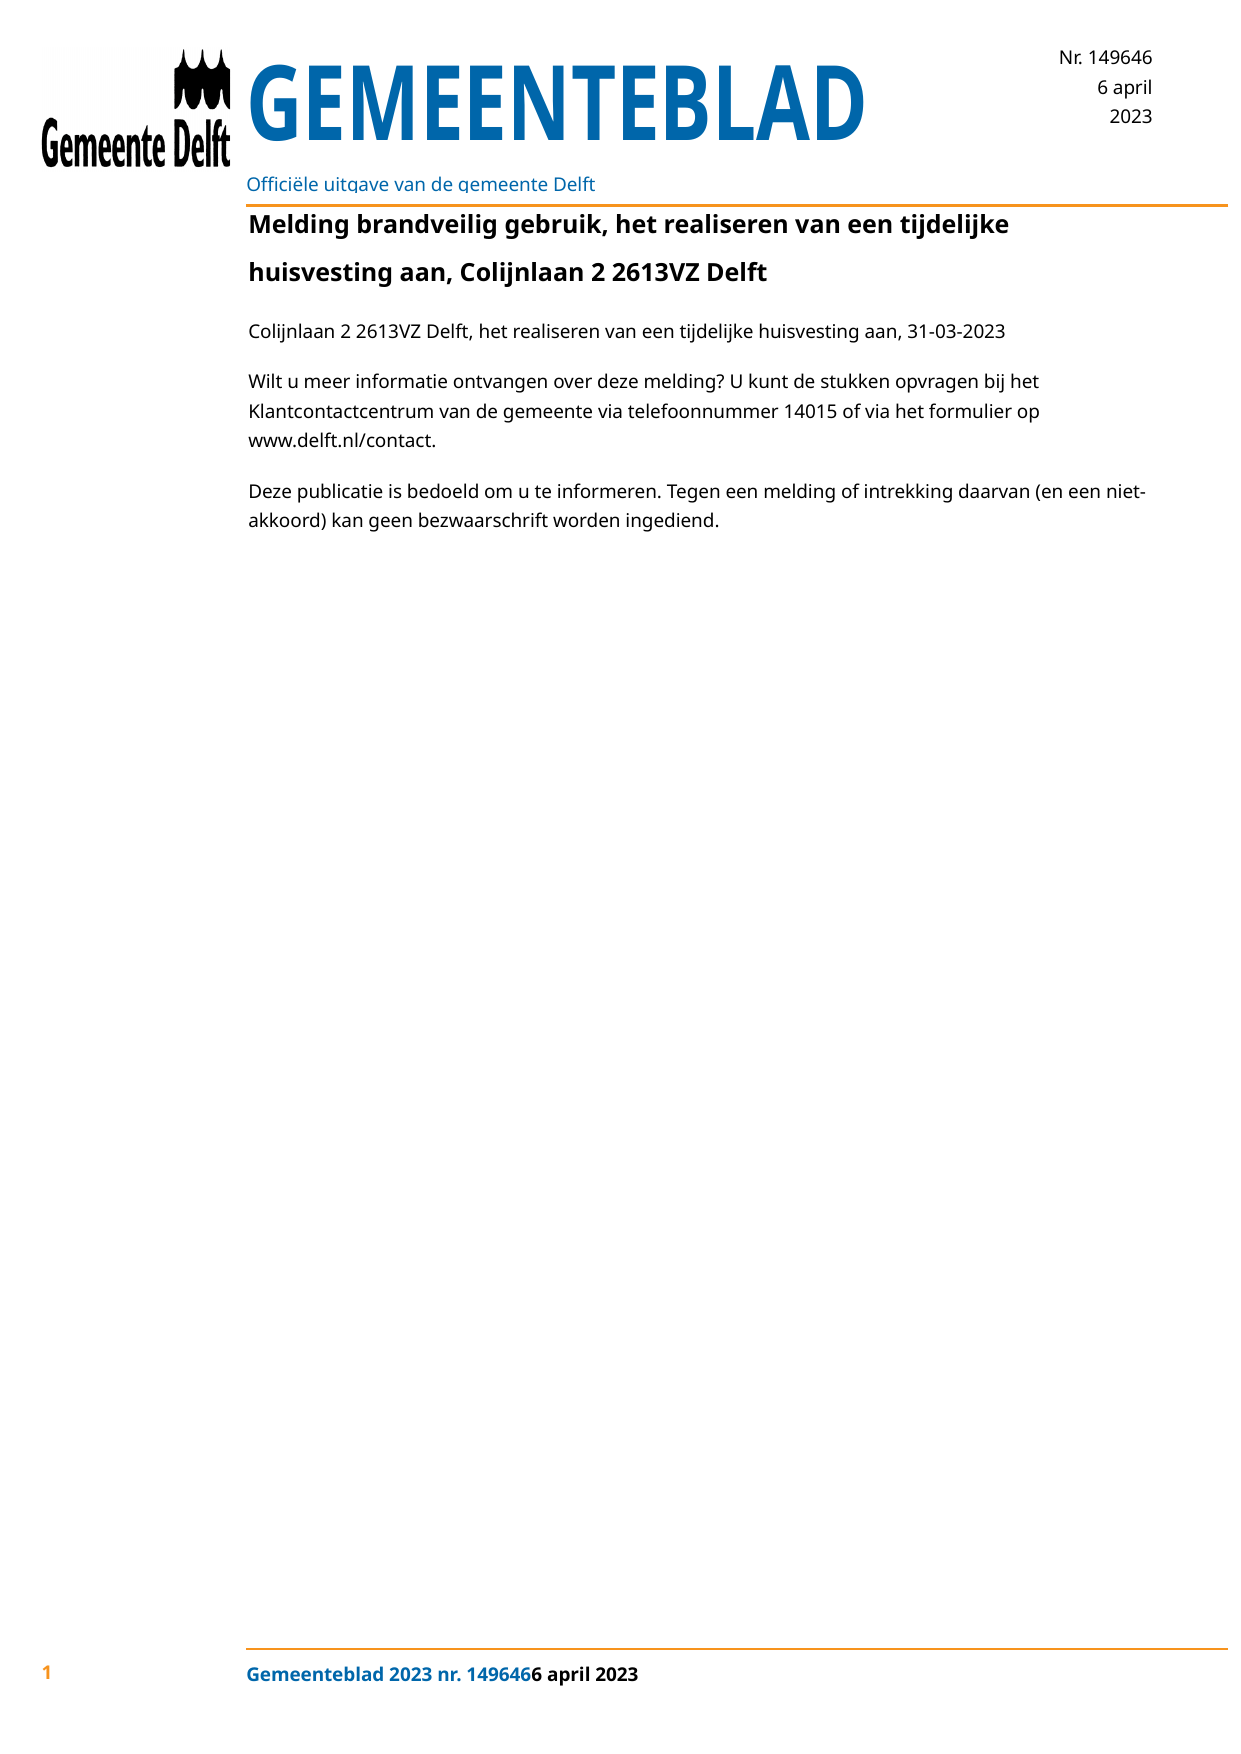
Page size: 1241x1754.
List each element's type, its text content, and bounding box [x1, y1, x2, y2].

text Melding brandveilig gebruik, het realiseren van een tijdelijke huisvesting aan, Colijnlaan 2 2613VZ Delft [248, 207, 1152, 288]
text Colijnlaan 2 2613VZ Delft, het realiseren van een tijdelijke huisvesting aan, 31-03-2023 [248, 318, 1152, 344]
picture [41, 47, 231, 172]
text Deze publicatie is bedoeld om u te informeren. Tegen een melding of intrekking daarvan (en een niet-akkoord) kan geen bezwaarschrift worden ingediend. [248, 478, 1152, 533]
text Wilt u meer informatie ontvangen over deze melding? U kunt de stukken opvragen bij het Klantcontactcentrum van de gemeente via telefoonnummer 14015 of via het formulier op www.delft.nl/contact. [248, 368, 1152, 453]
